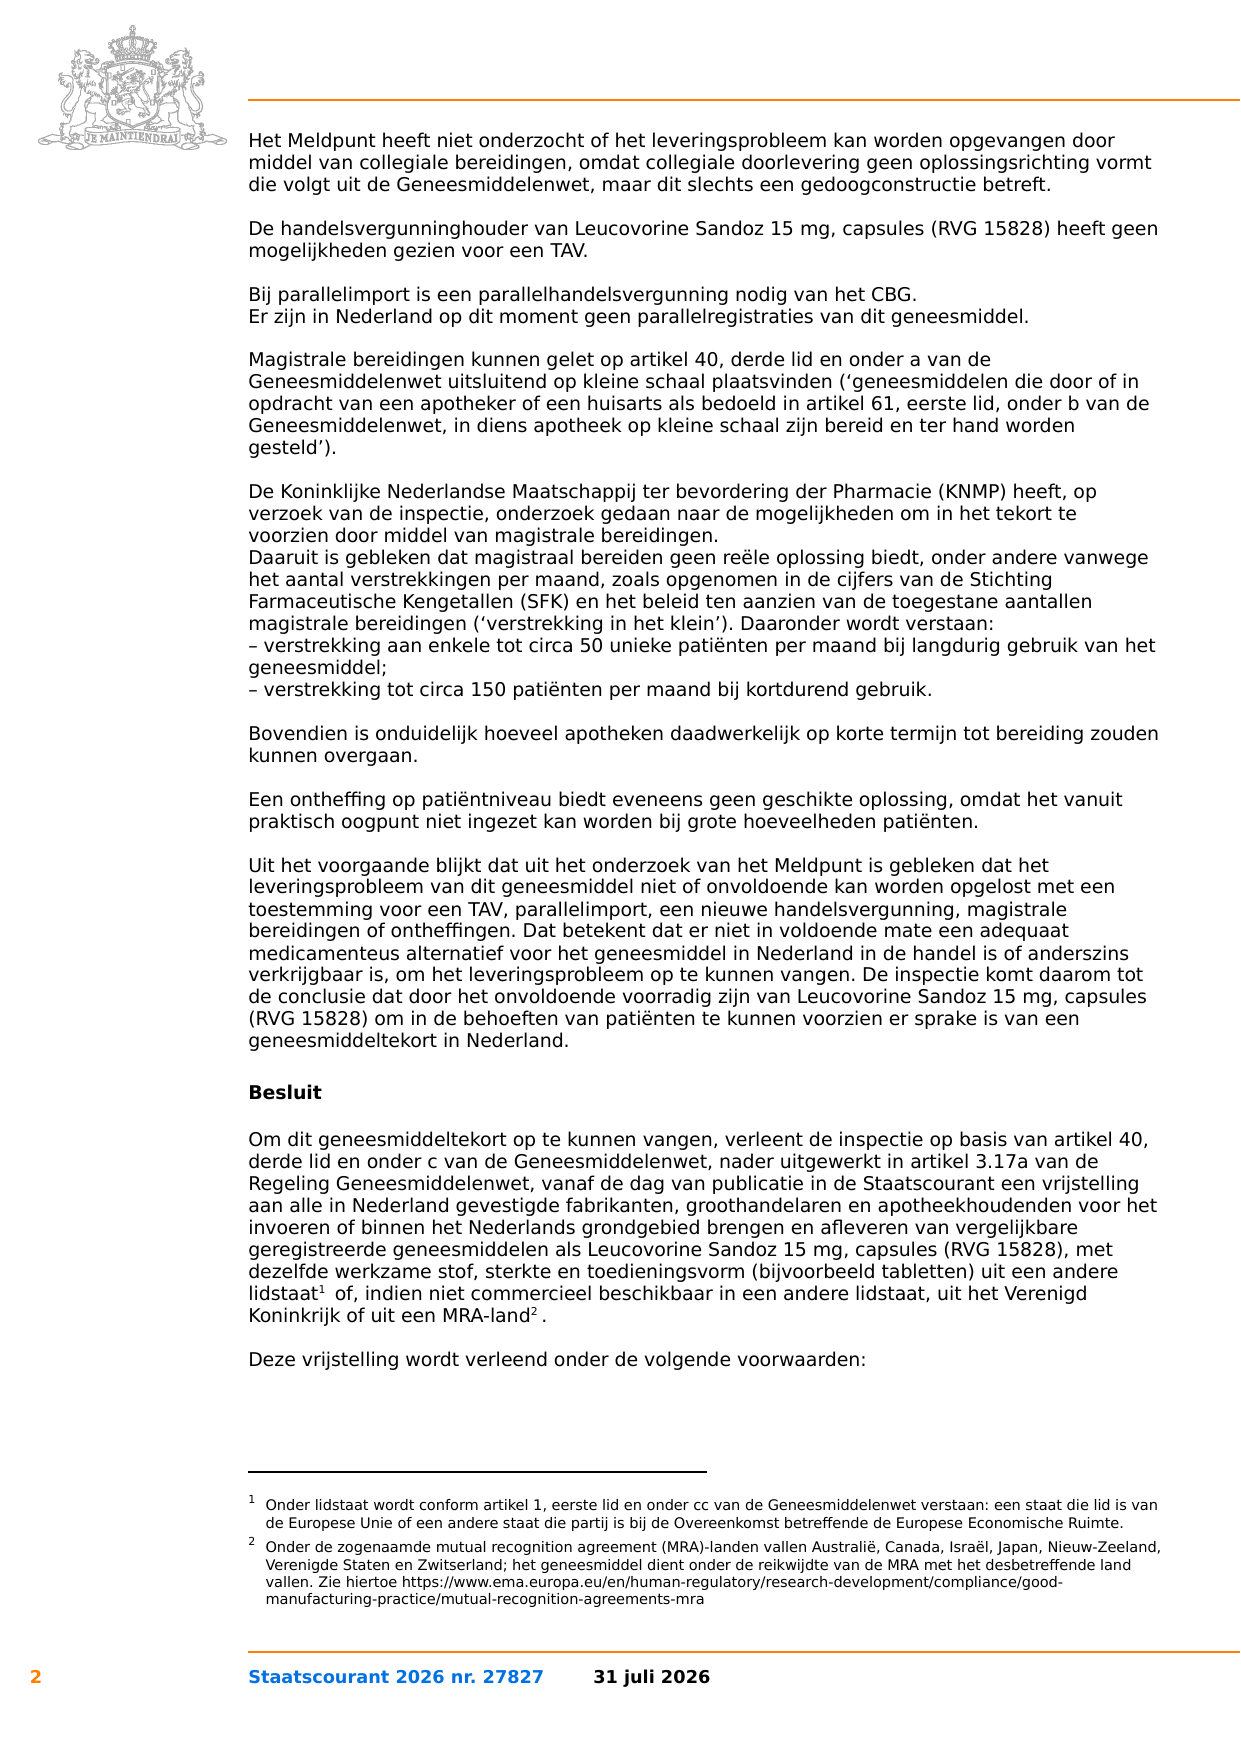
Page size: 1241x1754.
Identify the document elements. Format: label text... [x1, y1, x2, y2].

text Er zijn in Nederland op dit moment geen parallelregistraties van dit geneesmiddel. [248, 306, 1163, 327]
picture [38, 25, 227, 150]
text Om dit geneesmiddeltekort op te kunnen vangen, verleent de inspectie op basis van artikel 40, derde lid en onder c van de Geneesmiddelenwet, nader uitgewerkt in artikel 3.17a van de Regeling Geneesmiddelenwet, vanaf de dag van publicatie in de Staatscourant een vrijstelling aan alle in Nederland gevestigde fabrikanten, groothandelaren en apotheekhoudenden voor het invoeren of binnen het Nederlands grondgebied brengen en afleveren van vergelijkbare geregistreerde geneesmiddelen als Leucovorine Sandoz 15 mg, capsules (RVG 15828), met dezelfde werkzame stof, sterkte en toedieningsvorm (bijvoorbeeld tabletten) uit een andere lidstaat of, indien niet commercieel beschikbaar in een andere lidstaat, uit het Verenigd Koninkrijk of uit een MRA-land. [248, 1129, 1163, 1327]
text – verstrekking aan enkele tot circa 50 unieke patiënten per maand bij langdurig gebruik van het geneesmiddel; [248, 635, 1163, 679]
text Onder de zogenaamde mutual recognition agreement (MRA)-landen vallen Australië, Canada, Israël, Japan, Nieuw-Zeeland, Verenigde Staten en Zwitserland; het geneesmiddel dient onder de reikwijdte van de MRA met het desbetreffende land vallen. Zie hiertoe https://www.ema.europa.eu/en/human-regulatory/research-development/compliance/good-manufacturing-practice/mutual-recognition-agreements-mra [248, 1535, 1163, 1608]
text Onder lidstaat wordt conform artikel 1, eerste lid en onder cc van de Geneesmiddelenwet verstaan: een staat die lid is van de Europese Unie of een andere staat die partij is bij de Overeenkomst betreffende de Europese Economische Ruimte. [248, 1493, 1163, 1532]
text Deze vrijstelling wordt verleend onder de volgende voorwaarden: [248, 1349, 1163, 1371]
text Bovendien is onduidelijk hoeveel apotheken daadwerkelijk op korte termijn tot bereiding zouden kunnen overgaan. [248, 723, 1163, 767]
text Bij parallelimport is een parallelhandelsvergunning nodig van het CBG. [248, 283, 1163, 306]
text Magistrale bereidingen kunnen gelet op artikel 40, derde lid en onder a van de Geneesmiddelenwet uitsluitend op kleine schaal plaatsvinden (‘geneesmiddelen die door of in opdracht van een apotheker of een huisarts als bedoeld in artikel 61, eerste lid, onder b van de Geneesmiddelenwet, in diens apotheek op kleine schaal zijn bereid en ter hand worden gesteld’). [248, 349, 1163, 459]
text De handelsvergunninghouder van Leucovorine Sandoz 15 mg, capsules (RVG 15828) heeft geen mogelijkheden gezien voor een TAV. [248, 218, 1163, 262]
text Uit het voorgaande blijkt dat uit het onderzoek van het Meldpunt is gebleken dat het leveringsprobleem van dit geneesmiddel niet of onvoldoende kan worden opgelost met een toestemming voor een TAV, parallelimport, een nieuwe handelsvergunning, magistrale bereidingen of ontheffingen. Dat betekent dat er niet in voldoende mate een adequaat medicamenteus alternatief voor het geneesmiddel in Nederland in de handel is of anderszins verkrijgbaar is, om het leveringsprobleem op te kunnen vangen. De inspectie komt daarom tot de conclusie dat door het onvoldoende voorradig zijn van Leucovorine Sandoz 15 mg, capsules (RVG 15828) om in de behoeften van patiënten te kunnen voorzien er sprake is van een geneesmiddeltekort in Nederland. [248, 854, 1163, 1052]
subtitle Besluit [248, 1082, 1163, 1104]
text Een ontheffing op patiëntniveau biedt eveneens geen geschikte oplossing, omdat het vanuit praktisch oogpunt niet ingezet kan worden bij grote hoeveelheden patiënten. [248, 789, 1163, 833]
text De Koninklijke Nederlandse Maatschappij ter bevordering der Pharmacie (KNMP) heeft, op verzoek van de inspectie, onderzoek gedaan naar de mogelijkheden om in het tekort te voorzien door middel van magistrale bereidingen. [248, 481, 1163, 547]
text Daaruit is gebleken dat magistraal bereiden geen reële oplossing biedt, onder andere vanwege het aantal verstrekkingen per maand, zoals opgenomen in de cijfers van de Stichting Farmaceutische Kengetallen (SFK) en het beleid ten aanzien van de toegestane aantallen magistrale bereidingen (‘verstrekking in het klein’). Daaronder wordt verstaan: [248, 547, 1163, 635]
text Het Meldpunt heeft niet onderzocht of het leveringsprobleem kan worden opgevangen door middel van collegiale bereidingen, omdat collegiale doorlevering geen oplossingsrichting vormt die volgt uit de Geneesmiddelenwet, maar dit slechts een gedoogconstructie betreft. [248, 130, 1163, 196]
text – verstrekking tot circa 150 patiënten per maand bij kortdurend gebruik. [248, 679, 1163, 701]
